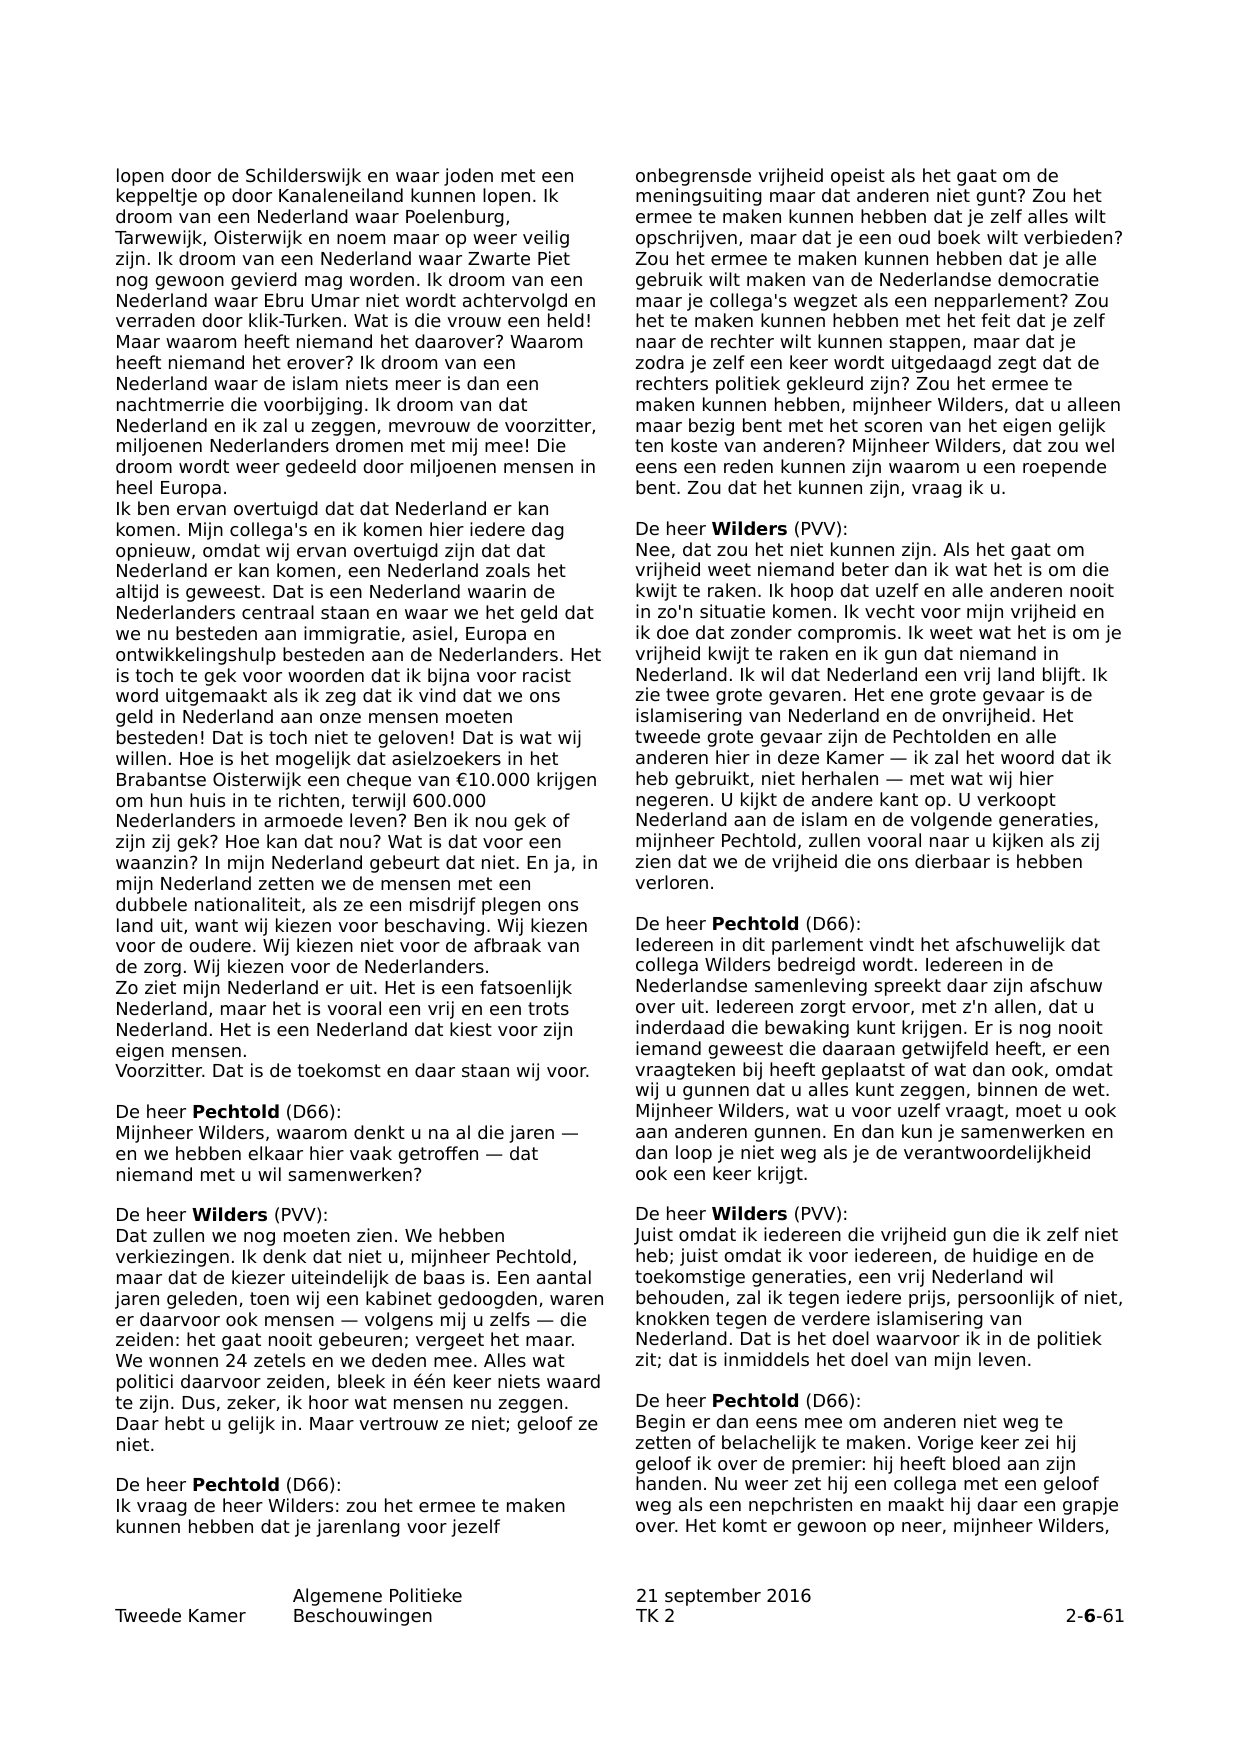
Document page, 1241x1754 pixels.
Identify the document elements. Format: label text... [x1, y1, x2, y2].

text De heer Pechtold (D66): [635, 1391, 1125, 1412]
text Nee, dat zou het niet kunnen zijn. Als het gaat om vrijheid weet niemand beter dan ik wat het is om die kwijt te raken. Ik hoop dat uzelf en alle anderen nooit in zo'n situatie komen. Ik vecht voor mijn vrijheid en ik doe dat zonder compromis. Ik weet wat het is om je vrijheid kwijt te raken en ik gun dat niemand in Nederland. Ik wil dat Nederland een vrij land blijft. Ik zie twee grote gevaren. Het ene grote gevaar is de islamisering van Nederland en de onvrijheid. Het tweede grote gevaar zijn de Pechtolden en alle anderen hier in deze Kamer — ik zal het woord dat ik heb gebruikt, niet herhalen — met wat wij hier negeren. U kijkt de andere kant op. U verkoopt Nederland aan de islam en de volgende generaties, mijnheer Pechtold, zullen vooral naar u kijken als zij zien dat we de vrijheid die ons dierbaar is hebben verloren. [635, 539, 1125, 893]
text Ik ben ervan overtuigd dat dat Nederland er kan komen. Mijn collega's en ik komen hier iedere dag opnieuw, omdat wij ervan overtuigd zijn dat dat Nederland er kan komen, een Nederland zoals het altijd is geweest. Dat is een Nederland waarin de Nederlanders centraal staan en waar we het geld dat we nu besteden aan immigratie, asiel, Europa en ontwikkelingshulp besteden aan de Nederlanders. Het is toch te gek voor woorden dat ik bijna voor racist word uitgemaakt als ik zeg dat ik vind dat we ons geld in Nederland aan onze mensen moeten besteden! Dat is toch niet te geloven! Dat is wat wij willen. Hoe is het mogelijk dat asielzoekers in het Brabantse Oisterwijk een cheque van €10.000 krijgen om hun huis in te richten, terwijl 600.000 Nederlanders in armoede leven? Ben ik nou gek of zijn zij gek? Hoe kan dat nou? Wat is dat voor een waanzin? In mijn Nederland gebeurt dat niet. En ja, in mijn Nederland zetten we de mensen met een dubbele nationaliteit, als ze een misdrijf plegen ons land uit, want wij kiezen voor beschaving. Wij kiezen voor de oudere. Wij kiezen niet voor de afbraak van de zorg. Wij kiezen voor de Nederlanders. [115, 499, 605, 978]
text Zo ziet mijn Nederland er uit. Het is een fatsoenlijk Nederland, maar het is vooral een vrij en een trots Nederland. Het is een Nederland dat kiest voor zijn eigen mensen. [115, 978, 605, 1061]
text De heer Wilders (PVV): [635, 519, 1125, 539]
text Ik vraag de heer Wilders: zou het ermee te maken kunnen hebben dat je jarenlang voor jezelf [115, 1496, 605, 1537]
text De heer Pechtold (D66): [635, 913, 1125, 934]
text onbegrensde vrijheid opeist als het gaat om de meningsuiting maar dat anderen niet gunt? Zou het ermee te maken kunnen hebben dat je zelf alles wilt opschrijven, maar dat je een oud boek wilt verbieden? Zou het ermee te maken kunnen hebben dat je alle gebruik wilt maken van de Nederlandse democratie maar je collega's wegzet als een nepparlement? Zou het te maken kunnen hebben met het feit dat je zelf naar de rechter wilt kunnen stappen, maar dat je zodra je zelf een keer wordt uitgedaagd zegt dat de rechters politiek gekleurd zijn? Zou het ermee te maken kunnen hebben, mijnheer Wilders, dat u alleen maar bezig bent met het scoren van het eigen gelijk ten koste van anderen? Mijnheer Wilders, dat zou wel eens een reden kunnen zijn waarom u een roepende bent. Zou dat het kunnen zijn, vraag ik u. [635, 165, 1125, 499]
text Begin er dan eens mee om anderen niet weg te zetten of belachelijk te maken. Vorige keer zei hij geloof ik over de premier: hij heeft bloed aan zijn handen. Nu weer zet hij een collega met een geloof weg als een nepchristen en maakt hij daar een grapje over. Het komt er gewoon op neer, mijnheer Wilders, [635, 1412, 1125, 1537]
text De heer Wilders (PVV): [635, 1204, 1125, 1225]
text Dat zullen we nog moeten zien. We hebben verkiezingen. Ik denk dat niet u, mijnheer Pechtold, maar dat de kiezer uiteindelijk de baas is. Een aantal jaren geleden, toen wij een kabinet gedoogden, waren er daarvoor ook mensen — volgens mij u zelfs — die zeiden: het gaat nooit gebeuren; vergeet het maar. We wonnen 24 zetels en we deden mee. Alles wat politici daarvoor zeiden, bleek in één keer niets waard te zijn. Dus, zeker, ik hoor wat mensen nu zeggen. Daar hebt u gelijk in. Maar vertrouw ze niet; geloof ze niet. [115, 1226, 605, 1455]
text De heer Wilders (PVV): [115, 1205, 605, 1226]
text Juist omdat ik iedereen die vrijheid gun die ik zelf niet heb; juist omdat ik voor iedereen, de huidige en de toekomstige generaties, een vrij Nederland wil behouden, zal ik tegen iedere prijs, persoonlijk of niet, knokken tegen de verdere islamisering van Nederland. Dat is het doel waarvoor ik in de politiek zit; dat is inmiddels het doel van mijn leven. [635, 1225, 1125, 1371]
text Voorzitter. Dat is de toekomst en daar staan wij voor. [115, 1061, 605, 1082]
text De heer Pechtold (D66): [115, 1102, 605, 1123]
text Iedereen in dit parlement vindt het afschuwelijk dat collega Wilders bedreigd wordt. Iedereen in de Nederlandse samenleving spreekt daar zijn afschuw over uit. Iedereen zorgt ervoor, met z'n allen, dat u inderdaad die bewaking kunt krijgen. Er is nog nooit iemand geweest die daaraan getwijfeld heeft, er een vraagteken bij heeft geplaatst of wat dan ook, omdat wij u gunnen dat u alles kunt zeggen, binnen de wet. Mijnheer Wilders, wat u voor uzelf vraagt, moet u ook aan anderen gunnen. En dan kun je samenwerken en dan loop je niet weg als je de verantwoordelijkheid ook een keer krijgt. [635, 934, 1125, 1184]
text Mijnheer Wilders, waarom denkt u na al die jaren — en we hebben elkaar hier vaak getroffen — dat niemand met u wil samenwerken? [115, 1123, 605, 1185]
text De heer Pechtold (D66): [115, 1475, 605, 1496]
text lopen door de Schilderswijk en waar joden met een keppeltje op door Kanaleneiland kunnen lopen. Ik droom van een Nederland waar Poelenburg, Tarwewijk, Oisterwijk en noem maar op weer veilig zijn. Ik droom van een Nederland waar Zwarte Piet nog gewoon gevierd mag worden. Ik droom van een Nederland waar Ebru Umar niet wordt achtervolgd en verraden door klik-Turken. Wat is die vrouw een held! Maar waarom heeft niemand het daarover? Waarom heeft niemand het erover? Ik droom van een Nederland waar de islam niets meer is dan een nachtmerrie die voorbijging. Ik droom van dat Nederland en ik zal u zeggen, mevrouw de voorzitter, miljoenen Nederlanders dromen met mij mee! Die droom wordt weer gedeeld door miljoenen mensen in heel Europa. [115, 165, 605, 499]
